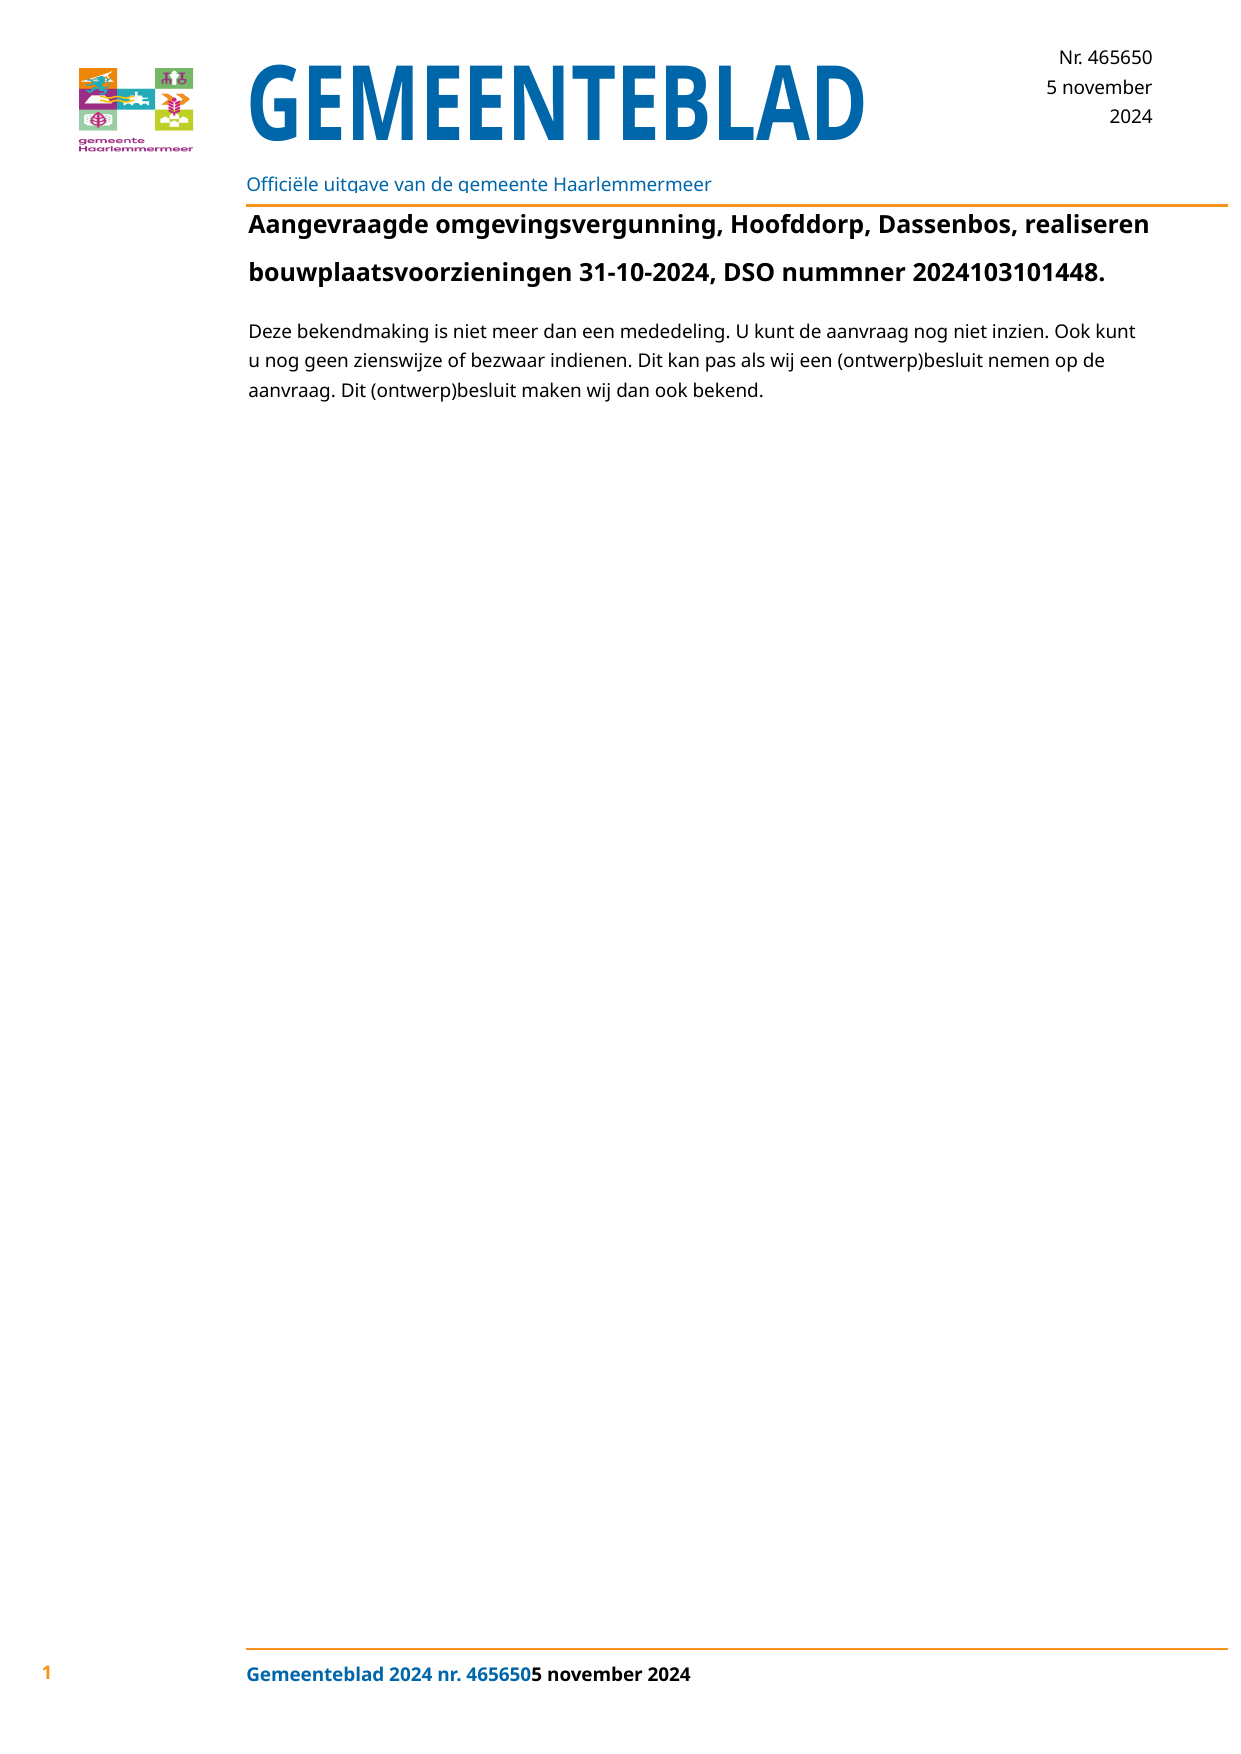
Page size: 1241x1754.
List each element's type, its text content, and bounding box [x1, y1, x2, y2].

picture [41, 47, 231, 172]
text Deze bekendmaking is niet meer dan een mededeling. U kunt de aanvraag nog niet inzien. Ook kunt u nog geen zienswijze of bezwaar indienen. Dit kan pas als wij een (ontwerp)besluit nemen op de aanvraag. Dit (ontwerp)besluit maken wij dan ook bekend. [248, 318, 1152, 403]
text Aangevraagde omgevingsvergunning, Hoofddorp, Dassenbos, realiseren bouwplaatsvoorzieningen 31-10-2024, DSO nummner 2024103101448. [248, 207, 1152, 288]
